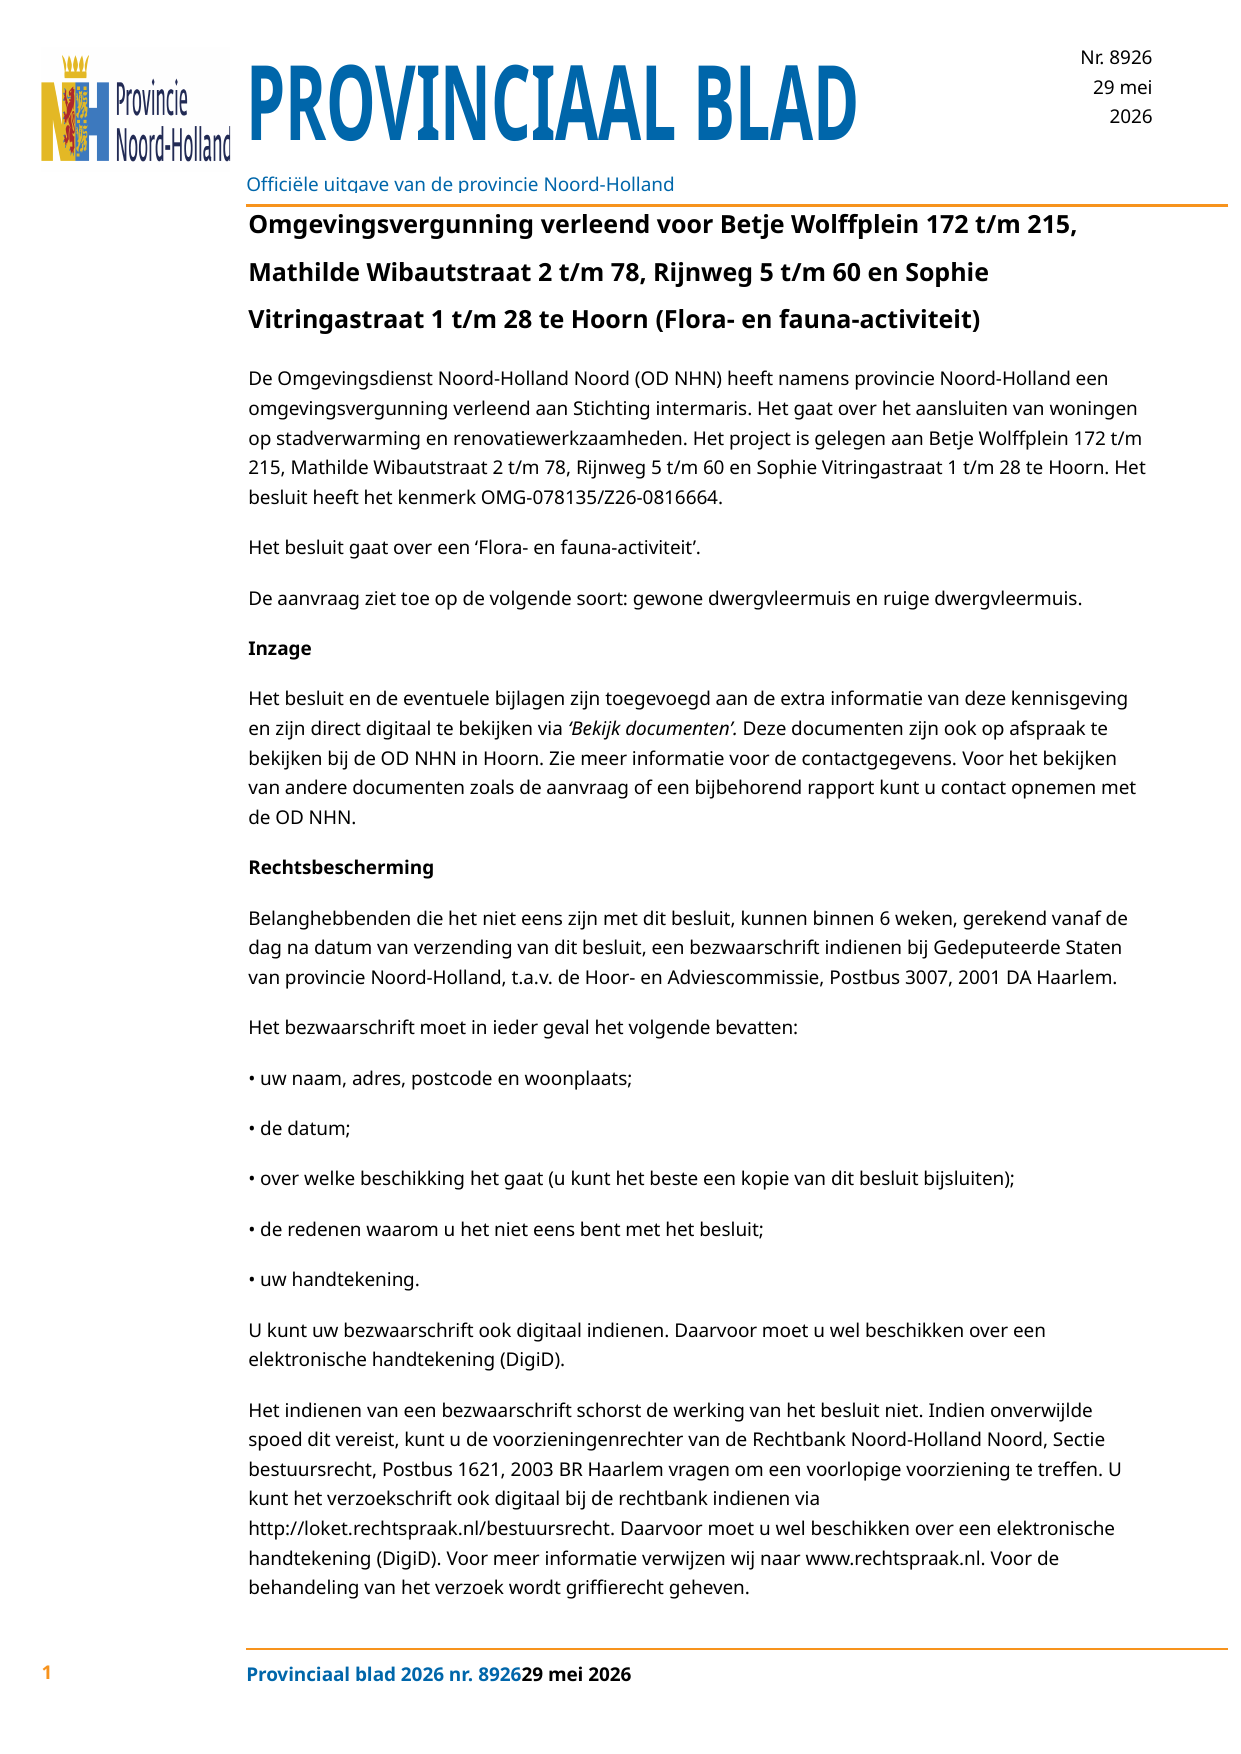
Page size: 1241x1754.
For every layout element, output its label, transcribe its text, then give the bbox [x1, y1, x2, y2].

text • de datum; [248, 1115, 1152, 1141]
text Rechtsbescherming [248, 854, 1152, 880]
text Belanghebbenden die het niet eens zijn met dit besluit, kunnen binnen 6 weken, gerekend vanaf de dag na datum van verzending van dit besluit, een bezwaarschrift indienen bij Gedeputeerde Staten van provincie Noord-Holland, t.a.v. de Hoor- en Adviescommissie, Postbus 3007, 2001 DA Haarlem. [248, 905, 1152, 989]
text Het bezwaarschrift moet in ieder geval het volgende bevatten: [248, 1014, 1152, 1040]
text Inzage [248, 635, 1152, 661]
text • over welke beschikking het gaat (u kunt het beste een kopie van dit besluit bijsluiten); [248, 1166, 1152, 1191]
text • de redenen waarom u het niet eens bent met het besluit; [248, 1216, 1152, 1242]
text Het besluit gaat over een ‘Flora- en fauna-activiteit’. [248, 534, 1152, 560]
text De Omgevingsdienst Noord-Holland Noord (OD NHN) heeft namens provincie Noord-Holland een omgevingsvergunning verleend aan Stichting intermaris. Het gaat over het aansluiten van woningen op stadverwarming en renovatiewerkzaamheden. Het project is gelegen aan Betje Wolffplein 172 t/m 215, Mathilde Wibautstraat 2 t/m 78, Rijnweg 5 t/m 60 en Sophie Vitringastraat 1 t/m 28 te Hoorn. Het besluit heeft het kenmerk OMG-078135/Z26-0816664. [248, 366, 1152, 509]
text U kunt uw bezwaarschrift ook digitaal indienen. Daarvoor moet u wel beschikken over een elektronische handtekening (DigiD). [248, 1317, 1152, 1372]
text Het besluit en de eventuele bijlagen zijn toegevoegd aan de extra informatie van deze kennisgeving en zijn direct digitaal te bekijken via ‘Bekijk documenten’. Deze documenten zijn ook op afspraak te bekijken bij de OD NHN in Hoorn. Zie meer informatie voor de contactgegevens. Voor het bekijken van andere documenten zoals de aanvraag of een bijbehorend rapport kunt u contact opnemen met de OD NHN. [248, 686, 1152, 829]
picture [41, 47, 231, 172]
text Het indienen van een bezwaarschrift schorst de werking van het besluit niet. Indien onverwijlde spoed dit vereist, kunt u de voorzieningenrechter van de Rechtbank Noord-Holland Noord, Sectie bestuursrecht, Postbus 1621, 2003 BR Haarlem vragen om een voorlopige voorziening te treffen. U kunt het verzoekschrift ook digitaal bij de rechtbank indienen via http://loket.rechtspraak.nl/bestuursrecht. Daarvoor moet u wel beschikken over een elektronische handtekening (DigiD). Voor meer informatie verwijzen wij naar www.rechtspraak.nl. Voor de behandeling van het verzoek wordt griffierecht geheven. [248, 1397, 1152, 1600]
text De aanvraag ziet toe op de volgende soort: gewone dwergvleermuis en ruige dwergvleermuis. [248, 585, 1152, 610]
text Omgevingsvergunning verleend voor Betje Wolffplein 172 t/m 215, Mathilde Wibautstraat 2 t/m 78, Rijnweg 5 t/m 60 en Sophie Vitringastraat 1 t/m 28 te Hoorn (Flora- en fauna-activiteit) [248, 207, 1152, 336]
text • uw handtekening. [248, 1266, 1152, 1292]
text • uw naam, adres, postcode en woonplaats; [248, 1065, 1152, 1090]
